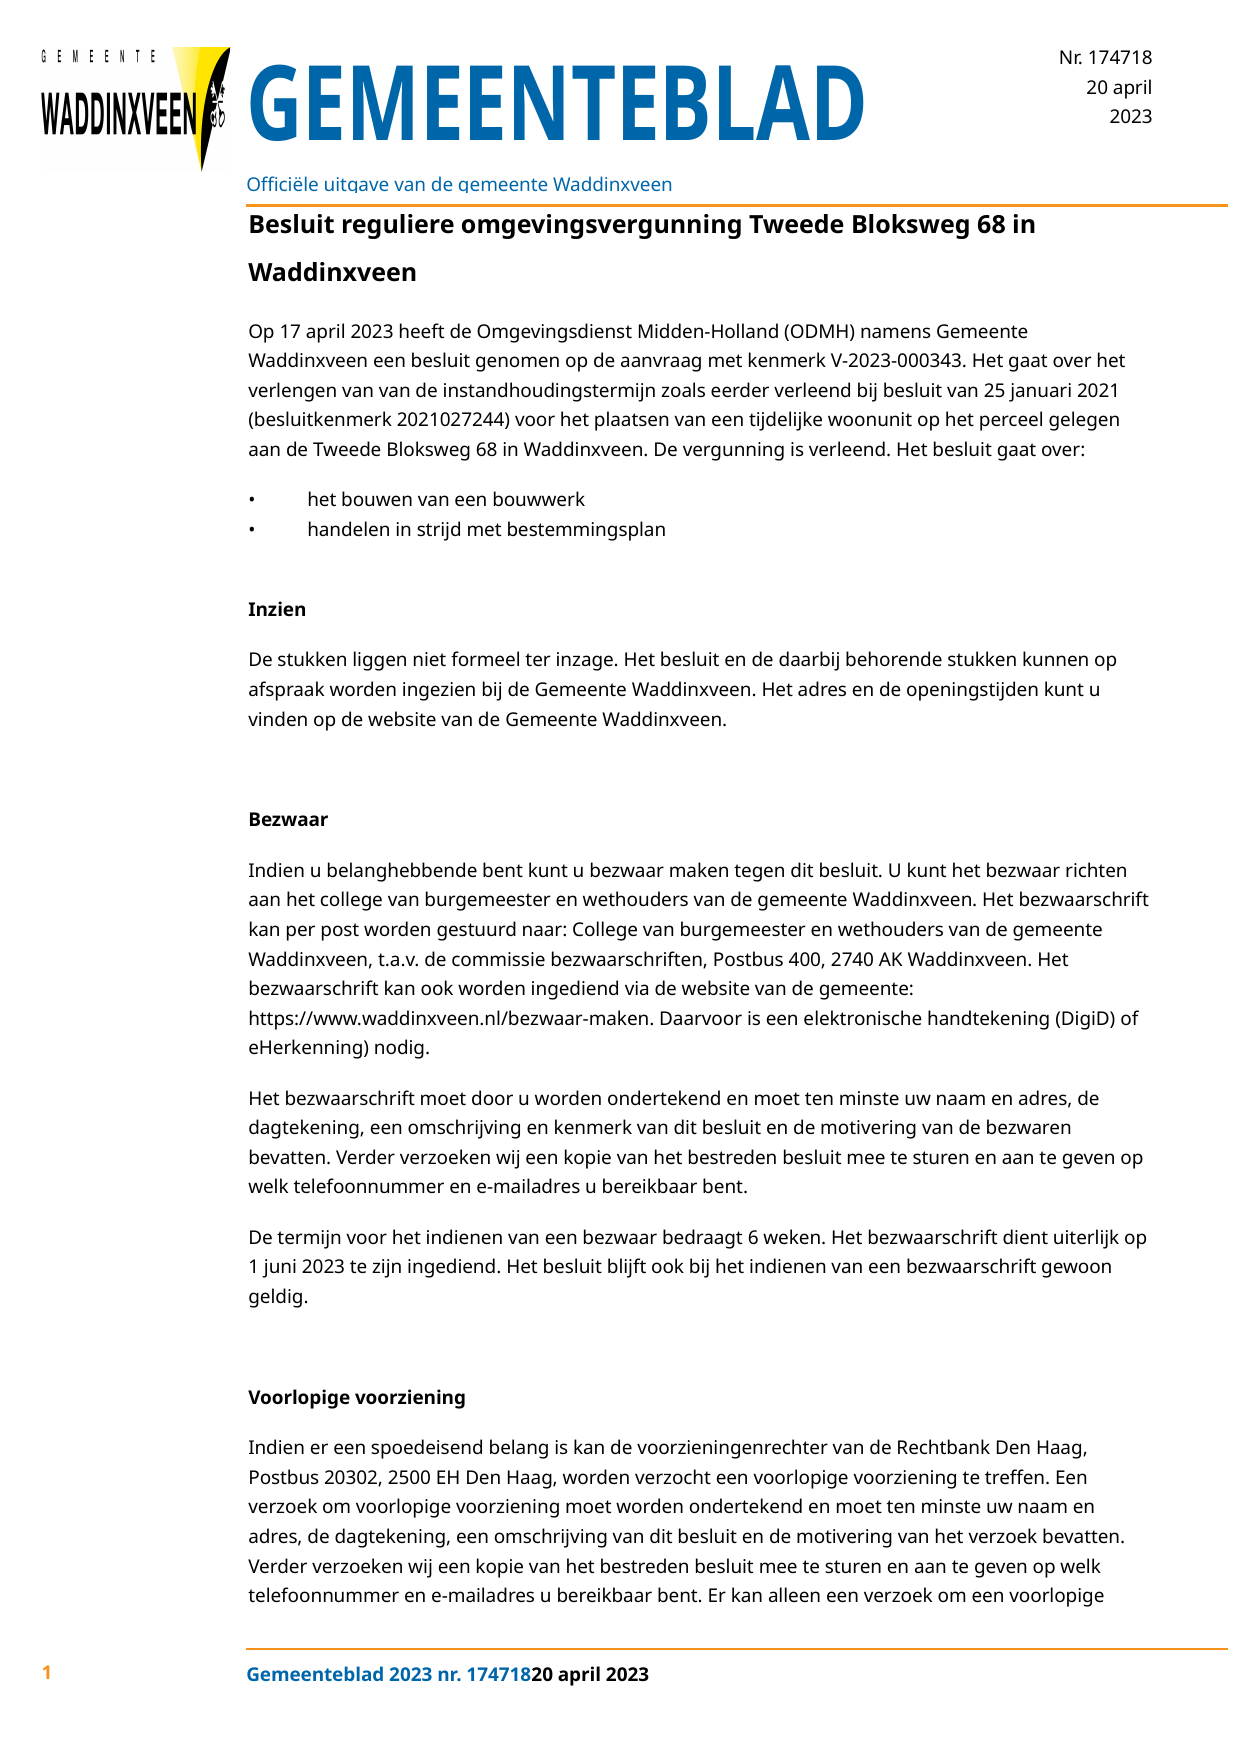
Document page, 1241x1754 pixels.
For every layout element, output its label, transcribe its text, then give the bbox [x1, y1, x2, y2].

list het bouwen van een bouwwerk [248, 487, 1152, 512]
text Indien er een spoedeisend belang is kan de voorzieningenrechter van de Rechtbank Den Haag, Postbus 20302, 2500 EH Den Haag, worden verzocht een voorlopige voorziening te treffen. Een verzoek om voorlopige voorziening moet worden ondertekend en moet ten minste uw naam en adres, de dagtekening, een omschrijving van dit besluit en de motivering van het verzoek bevatten. Verder verzoeken wij een kopie van het bestreden besluit mee te sturen en aan te geven op welk telefoonnummer en e-mailadres u bereikbaar bent. Er kan alleen een verzoek om een voorlopige [248, 1434, 1152, 1608]
text Inzien [248, 596, 1152, 622]
picture [41, 47, 231, 172]
text De termijn voor het indienen van een bezwaar bedraagt 6 weken. Het bezwaarschrift dient uiterlijk op 1 juni 2023 te zijn ingediend. Het besluit blijft ook bij het indienen van een bezwaarschrift gewoon geldig. [248, 1224, 1152, 1309]
text Voorlopige voorziening [248, 1384, 1152, 1410]
text Het bezwaarschrift moet door u worden ondertekend en moet ten minste uw naam en adres, de dagtekening, een omschrijving en kenmerk van dit besluit en de motivering van de bezwaren bevatten. Verder verzoeken wij een kopie van het bestreden besluit mee te sturen en aan te geven op welk telefoonnummer en e-mailadres u bereikbaar bent. [248, 1085, 1152, 1199]
list handelen in strijd met bestemmingsplan [248, 516, 1152, 542]
text Indien u belanghebbende bent kunt u bezwaar maken tegen dit besluit. U kunt het bezwaar richten aan het college van burgemeester en wethouders van de gemeente Waddinxveen. Het bezwaarschrift kan per post worden gestuurd naar: College van burgemeester en wethouders van de gemeente Waddinxveen, t.a.v. de commissie bezwaarschriften, Postbus 400, 2740 AK Waddinxveen. Het bezwaarschrift kan ook worden ingediend via de website van de gemeente: https://www.waddinxveen.nl/bezwaar-maken. Daarvoor is een elektronische handtekening (DigiD) of eHerkenning) nodig. [248, 857, 1152, 1060]
text De stukken liggen niet formeel ter inzage. Het besluit en de daarbij behorende stukken kunnen op afspraak worden ingezien bij de Gemeente Waddinxveen. Het adres en de openingstijden kunt u vinden op de website van de Gemeente Waddinxveen. [248, 647, 1152, 732]
text Bezwaar [248, 807, 1152, 832]
text Op 17 april 2023 heeft de Omgevingsdienst Midden-Holland (ODMH) namens Gemeente Waddinxveen een besluit genomen op de aanvraag met kenmerk V-2023-000343. Het gaat over het verlengen van van de instandhoudingstermijn zoals eerder verleend bij besluit van 25 januari 2021 (besluitkenmerk 2021027244) voor het plaatsen van een tijdelijke woonunit op het perceel gelegen aan de Tweede Bloksweg 68 in Waddinxveen. De vergunning is verleend. Het besluit gaat over: [248, 318, 1152, 462]
text Besluit reguliere omgevingsvergunning Tweede Bloksweg 68 in Waddinxveen [248, 207, 1152, 288]
